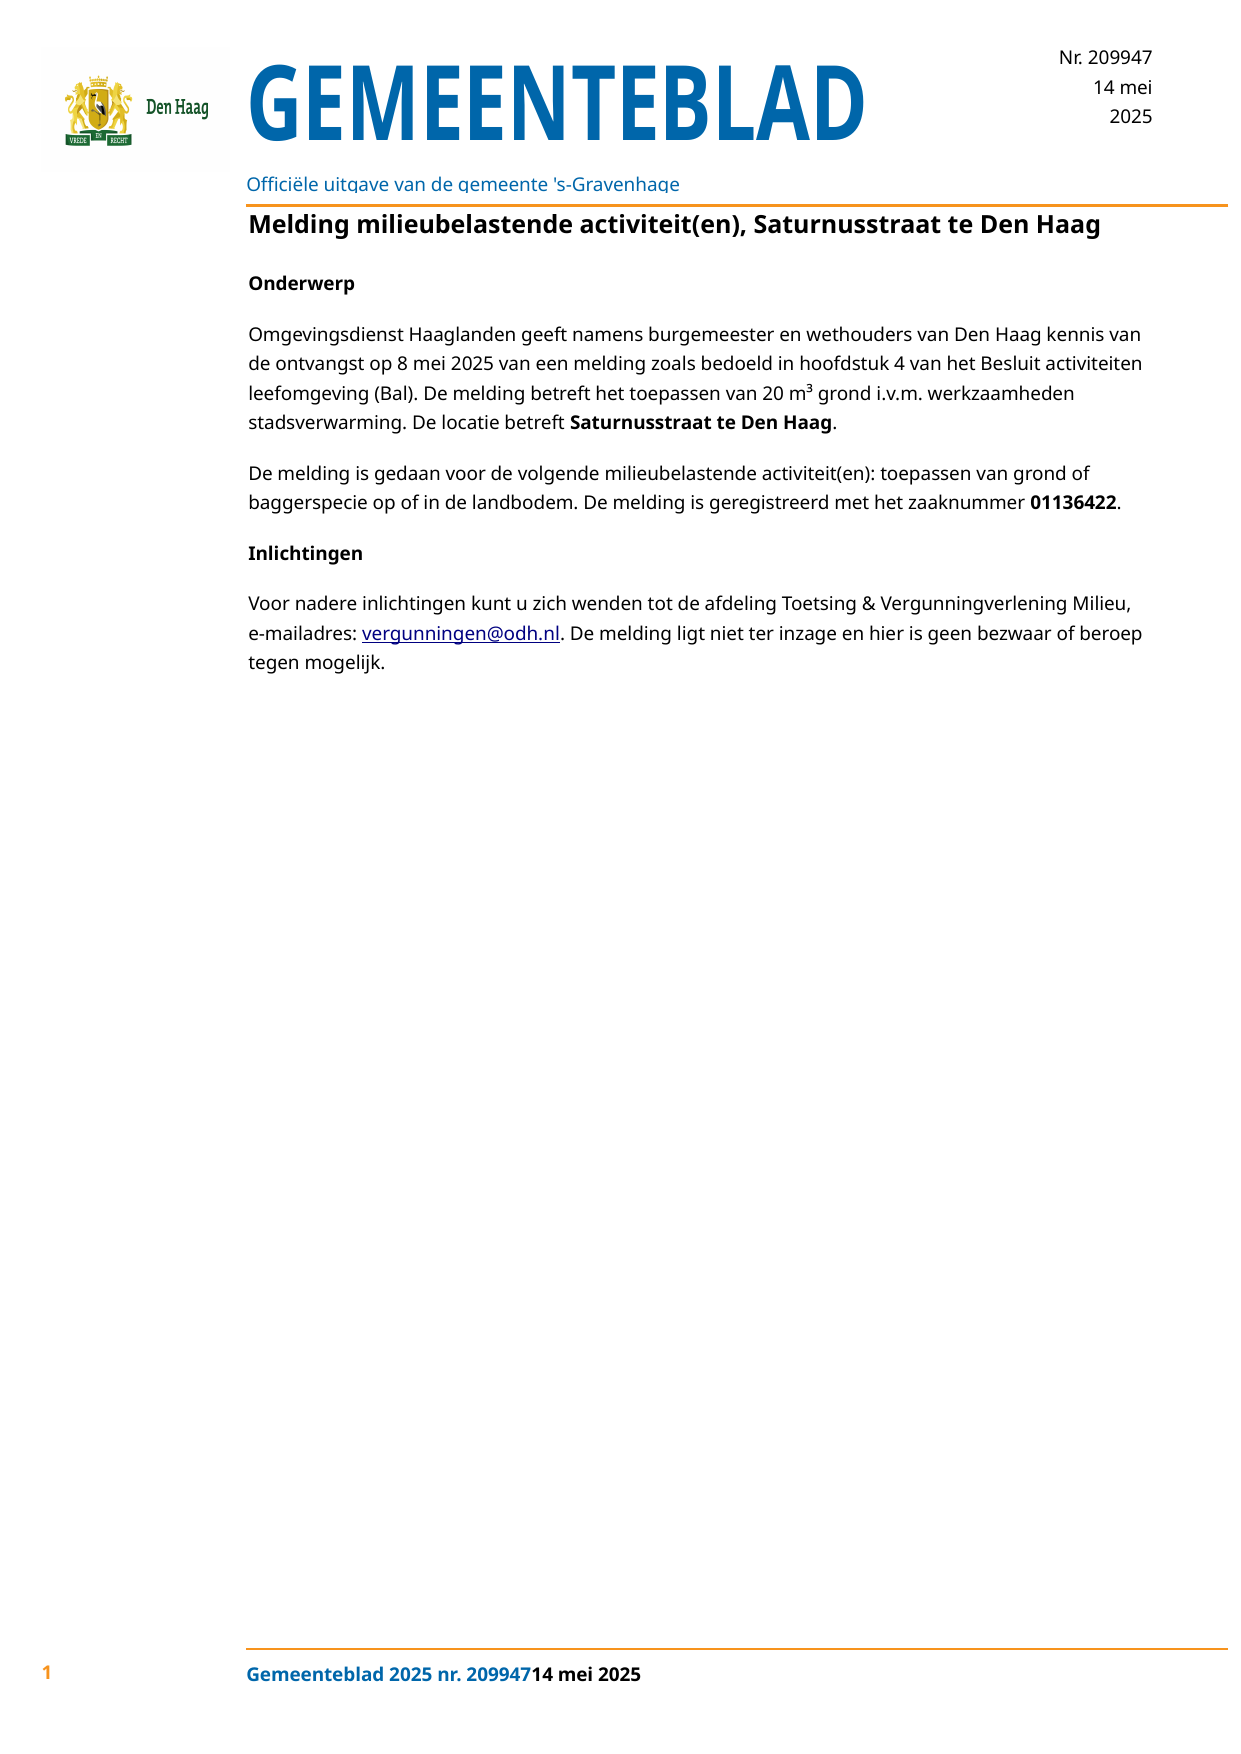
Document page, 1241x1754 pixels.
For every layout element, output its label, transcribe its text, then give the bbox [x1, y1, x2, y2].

text Omgevingsdienst Haaglanden geeft namens burgemeester en wethouders van Den Haag kennis van de ontvangst op 8 mei 2025 van een melding zoals bedoeld in hoofdstuk 4 van het Besluit activiteiten leefomgeving (Bal). De melding betreft het toepassen van 20 m³ grond i.v.m. werkzaamheden stadsverwarming. De locatie betreft Saturnusstraat te Den Haag. [248, 321, 1152, 435]
text Onderwerp [248, 270, 1152, 296]
text Inlichtingen [248, 540, 1152, 566]
text De melding is gedaan voor de volgende milieubelastende activiteit(en): toepassen van grond of baggerspecie op of in de landbodem. De melding is geregistreerd met het zaaknummer 01136422. [248, 460, 1152, 515]
picture [41, 47, 231, 172]
text Voor nadere inlichtingen kunt u zich wenden tot de afdeling Toetsing & Vergunningverlening Milieu, e-mailadres: vergunningen@odh.nl. De melding ligt niet ter inzage en hier is geen bezwaar of beroep tegen mogelijk. [248, 590, 1152, 675]
text Melding milieubelastende activiteit(en), Saturnusstraat te Den Haag [248, 207, 1152, 241]
